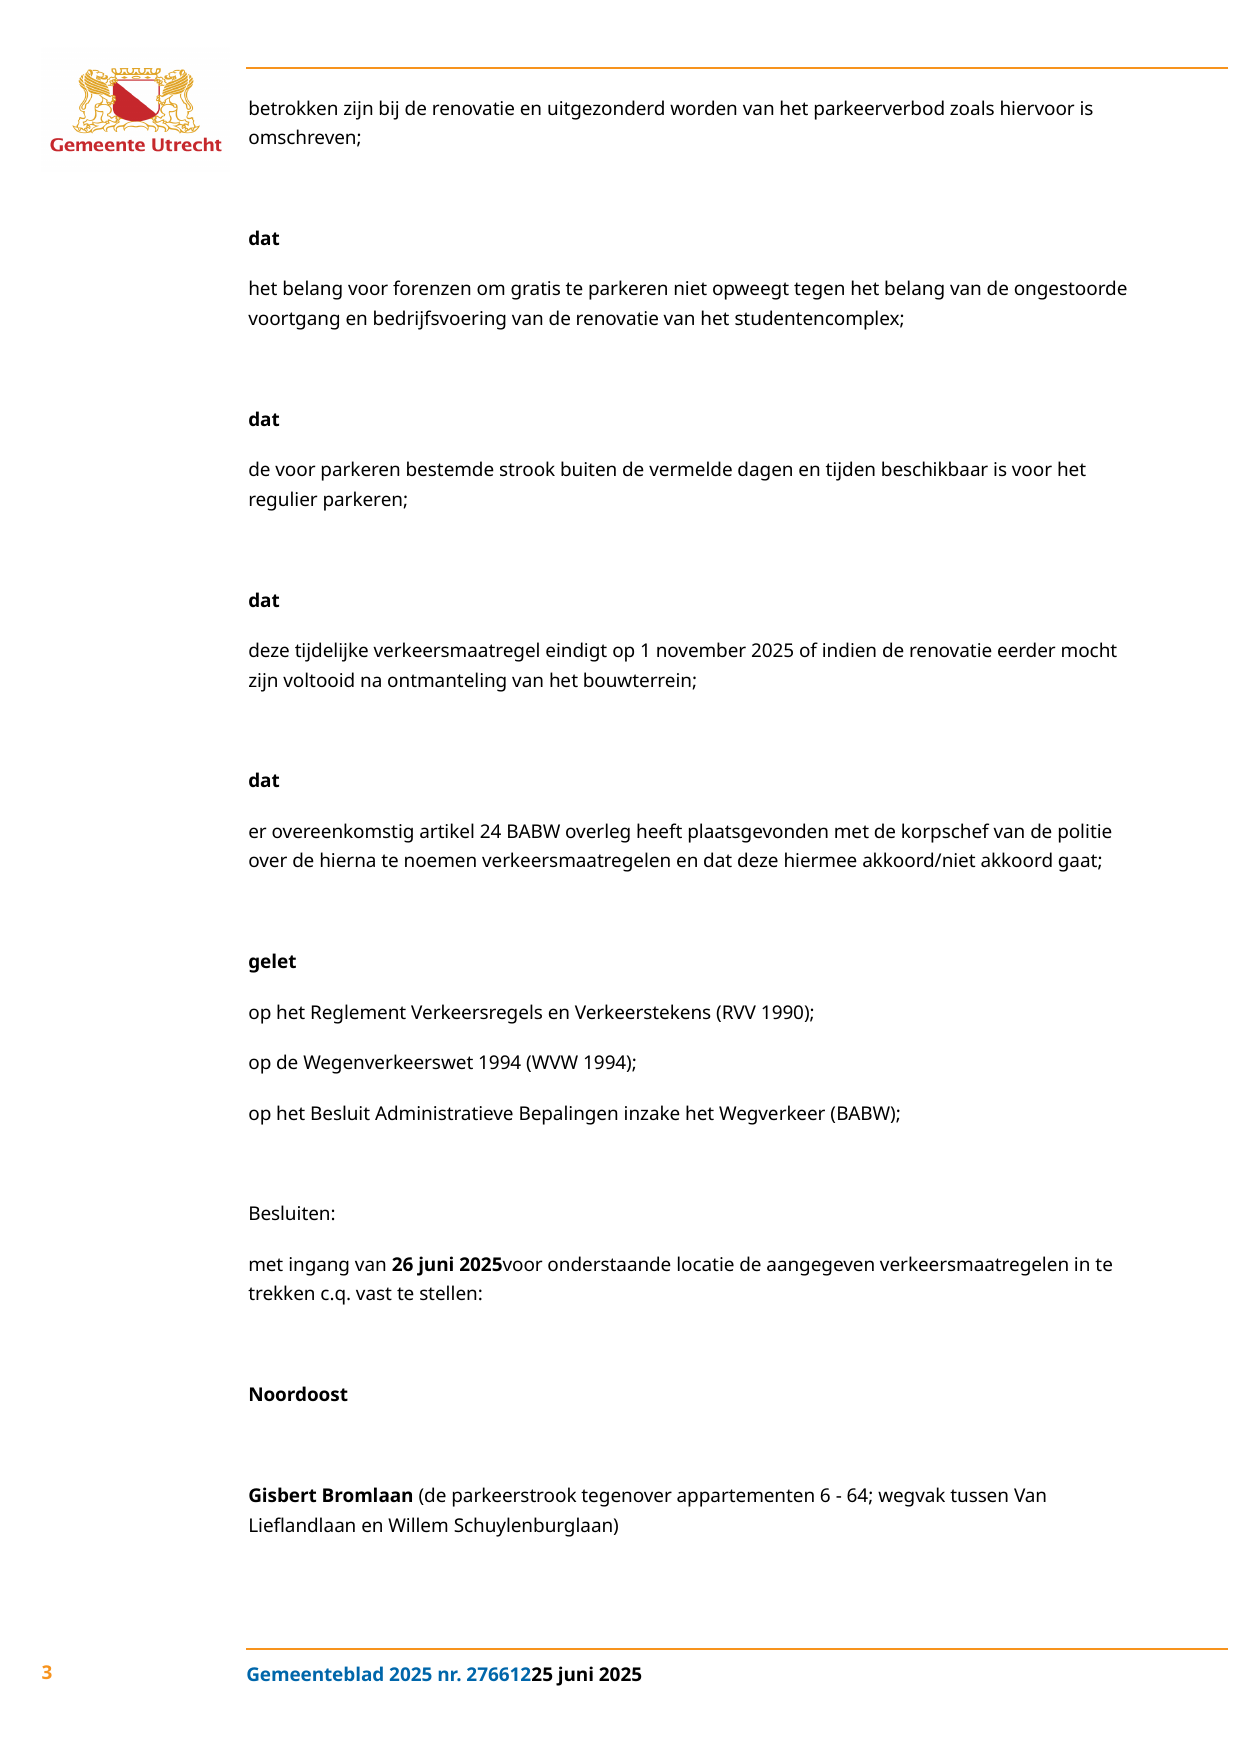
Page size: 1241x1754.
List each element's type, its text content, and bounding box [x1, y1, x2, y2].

text gelet [248, 948, 1152, 974]
text de voor parkeren bestemde strook buiten de vermelde dagen en tijden beschikbaar is voor het regulier parkeren; [248, 456, 1152, 512]
text het belang voor forenzen om gratis te parkeren niet opweegt tegen het belang van de ongestoorde voortgang en bedrijfsvoering van de renovatie van het studentencomplex; [248, 276, 1152, 331]
text Noordoost [248, 1381, 1152, 1407]
text op de Wegenverkeerswet 1994 (WVW 1994); [248, 1049, 1152, 1075]
text op het Besluit Administratieve Bepalingen inzake het Wegverkeer (BABW); [248, 1100, 1152, 1126]
text dat [248, 587, 1152, 613]
picture [41, 47, 231, 172]
text op het Reglement Verkeersregels en Verkeerstekens (RVV 1990); [248, 999, 1152, 1025]
text deze tijdelijke verkeersmaatregel eindigt op 1 november 2025 of indien de renovatie eerder mocht zijn voltooid na ontmanteling van het bouwterrein; [248, 637, 1152, 693]
text dat [248, 225, 1152, 251]
text betrokken zijn bij de renovatie en uitgezonderd worden van het parkeerverbod zoals hiervoor is omschreven; [248, 95, 1152, 150]
text Gisbert Bromlaan (de parkeerstrook tegenover appartementen 6 - 64; wegvak tussen Van Lieflandlaan en Willem Schuylenburglaan) [248, 1482, 1152, 1538]
text dat [248, 406, 1152, 432]
text met ingang van 26 juni 2025voor onderstaande locatie de aangegeven verkeersmaatregelen in te trekken c.q. vast te stellen: [248, 1251, 1152, 1306]
text dat [248, 768, 1152, 793]
text Besluiten: [248, 1201, 1152, 1226]
text er overeenkomstig artikel 24 BABW overleg heeft plaatsgevonden met de korpschef van de politie over de hierna te noemen verkeersmaatregelen en dat deze hiermee akkoord/niet akkoord gaat; [248, 818, 1152, 873]
